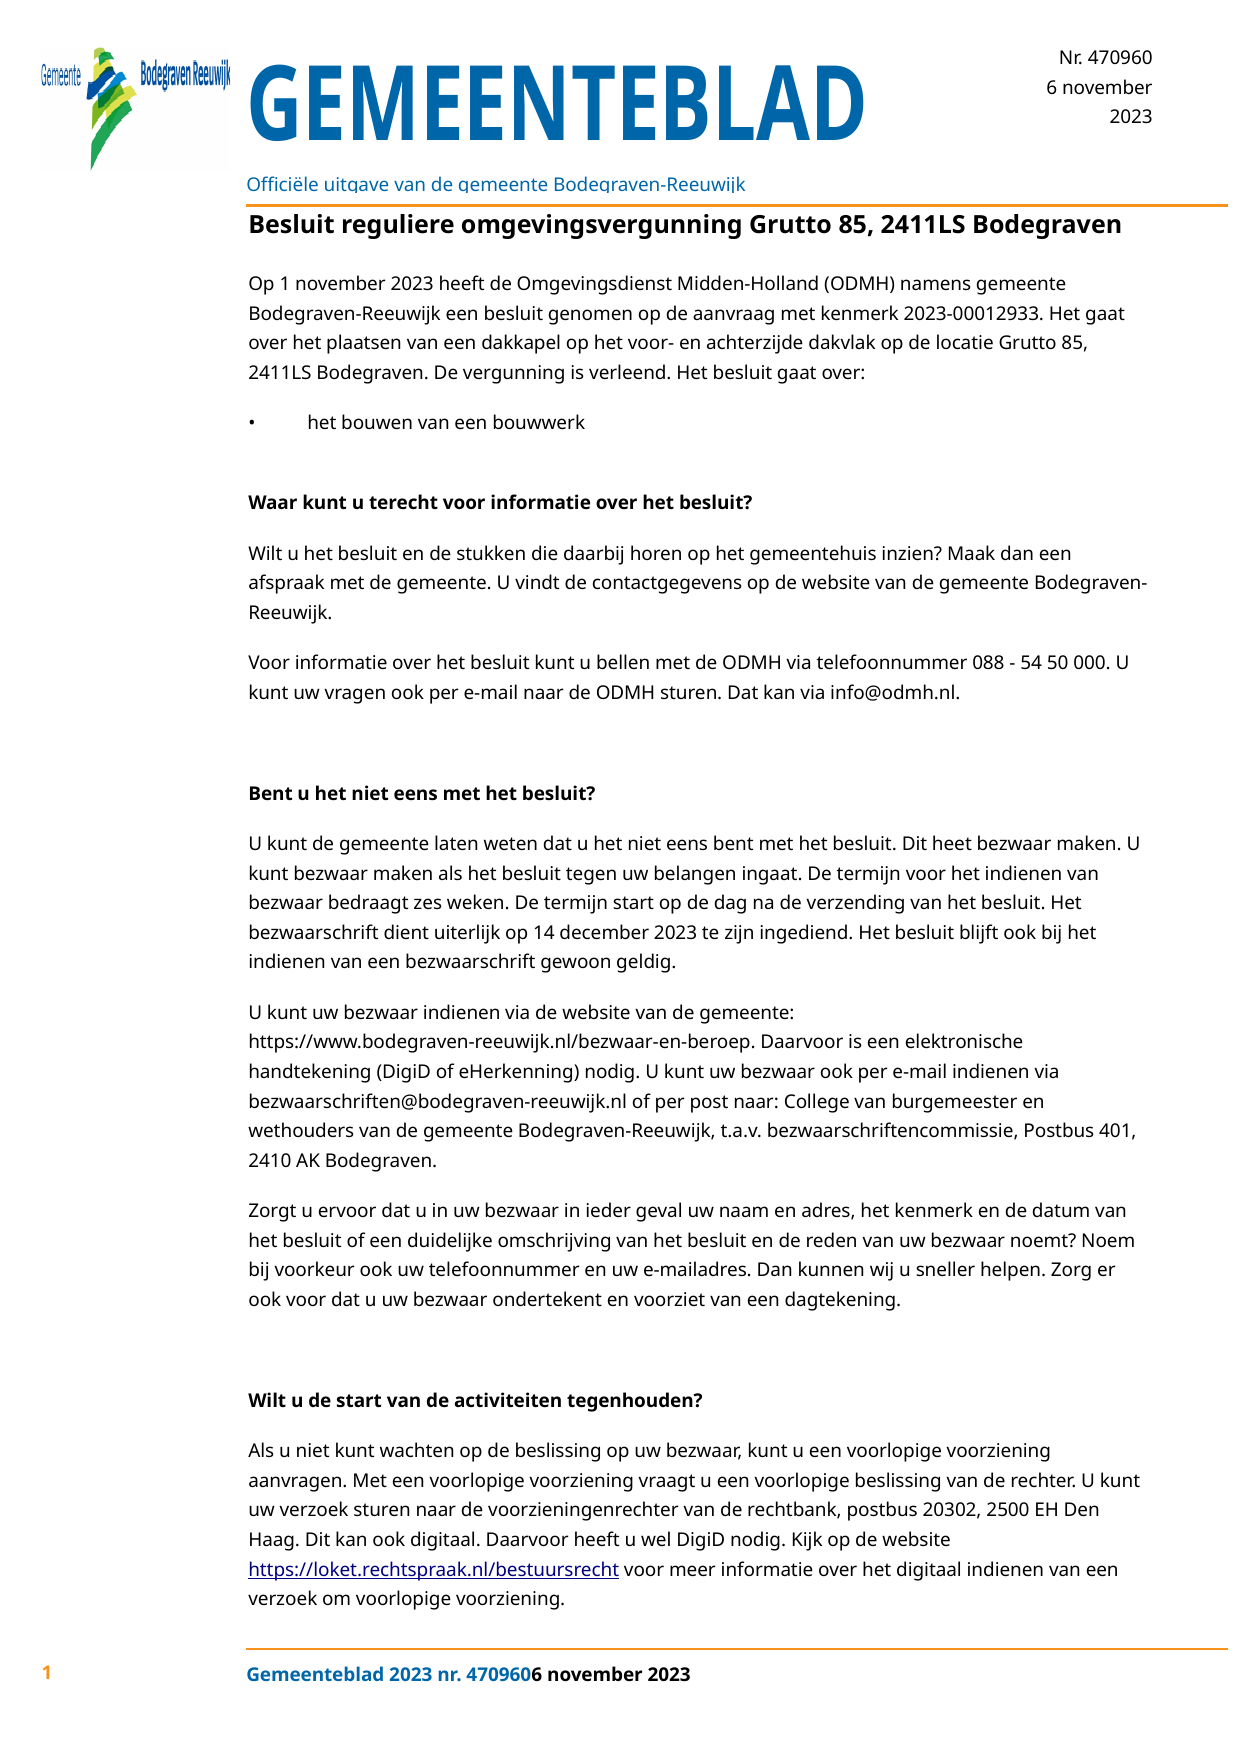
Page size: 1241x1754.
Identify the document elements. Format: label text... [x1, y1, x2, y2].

text U kunt uw bezwaar indienen via de website van de gemeente: https://www.bodegraven-reeuwijk.nl/bezwaar-en-beroep. Daarvoor is een elektronische handtekening (DigiD of eHerkenning) nodig. U kunt uw bezwaar ook per e-mail indienen via bezwaarschriften@bodegraven-reeuwijk.nl of per post naar: College van burgemeester en wethouders van de gemeente Bodegraven-Reeuwijk, t.a.v. bezwaarschriftencommissie, Postbus 401, 2410 AK Bodegraven. [248, 999, 1152, 1173]
text Als u niet kunt wachten op de beslissing op uw bezwaar, kunt u een voorlopige voorziening aanvragen. Met een voorlopige voorziening vraagt u een voorlopige beslissing van de rechter. U kunt uw verzoek sturen naar de voorzieningenrechter van de rechtbank, postbus 20302, 2500 EH Den Haag. Dit kan ook digitaal. Daarvoor heeft u wel DigiD nodig. Kijk op de website https://loket.rechtspraak.nl/bestuursrecht voor meer informatie over het digitaal indienen van een verzoek om voorlopige voorziening. [248, 1437, 1152, 1611]
text U kunt de gemeente laten weten dat u het niet eens bent met het besluit. Dit heet bezwaar maken. U kunt bezwaar maken als het besluit tegen uw belangen ingaat. De termijn voor het indienen van bezwaar bedraagt zes weken. De termijn start op de dag na de verzending van het besluit. Het bezwaarschrift dient uiterlijk op 14 december 2023 te zijn ingediend. Het besluit blijft ook bij het indienen van een bezwaarschrift gewoon geldig. [248, 830, 1152, 974]
text Voor informatie over het besluit kunt u bellen met de ODMH via telefoonnummer 088 - 54 50 000. U kunt uw vragen ook per e-mail naar de ODMH sturen. Dat kan via info@odmh.nl. [248, 649, 1152, 705]
text Besluit reguliere omgevingsvergunning Grutto 85, 2411LS Bodegraven [248, 207, 1152, 241]
text Wilt u het besluit en de stukken die daarbij horen op het gemeentehuis inzien? Maak dan een afspraak met de gemeente. U vindt de contactgegevens op de website van de gemeente Bodegraven-Reeuwijk. [248, 540, 1152, 625]
text Wilt u de start van de activiteiten tegenhouden? [248, 1387, 1152, 1413]
text Waar kunt u terecht voor informatie over het besluit? [248, 489, 1152, 515]
text Op 1 november 2023 heeft de Omgevingsdienst Midden-Holland (ODMH) namens gemeente Bodegraven-Reeuwijk een besluit genomen op de aanvraag met kenmerk 2023-00012933. Het gaat over het plaatsen van een dakkapel op het voor- en achterzijde dakvlak op de locatie Grutto 85, 2411LS Bodegraven. De vergunning is verleend. Het besluit gaat over: [248, 270, 1152, 385]
picture [41, 47, 231, 172]
text Zorgt u ervoor dat u in uw bezwaar in ieder geval uw naam en adres, het kenmerk en de datum van het besluit of een duidelijke omschrijving van het besluit en de reden van uw bezwaar noemt? Noem bij voorkeur ook uw telefoonnummer en uw e-mailadres. Dan kunnen wij u sneller helpen. Zorg er ook voor dat u uw bezwaar ondertekent en voorziet van een dagtekening. [248, 1197, 1152, 1312]
text Bent u het niet eens met het besluit? [248, 780, 1152, 806]
list het bouwen van een bouwwerk [248, 409, 1152, 435]
